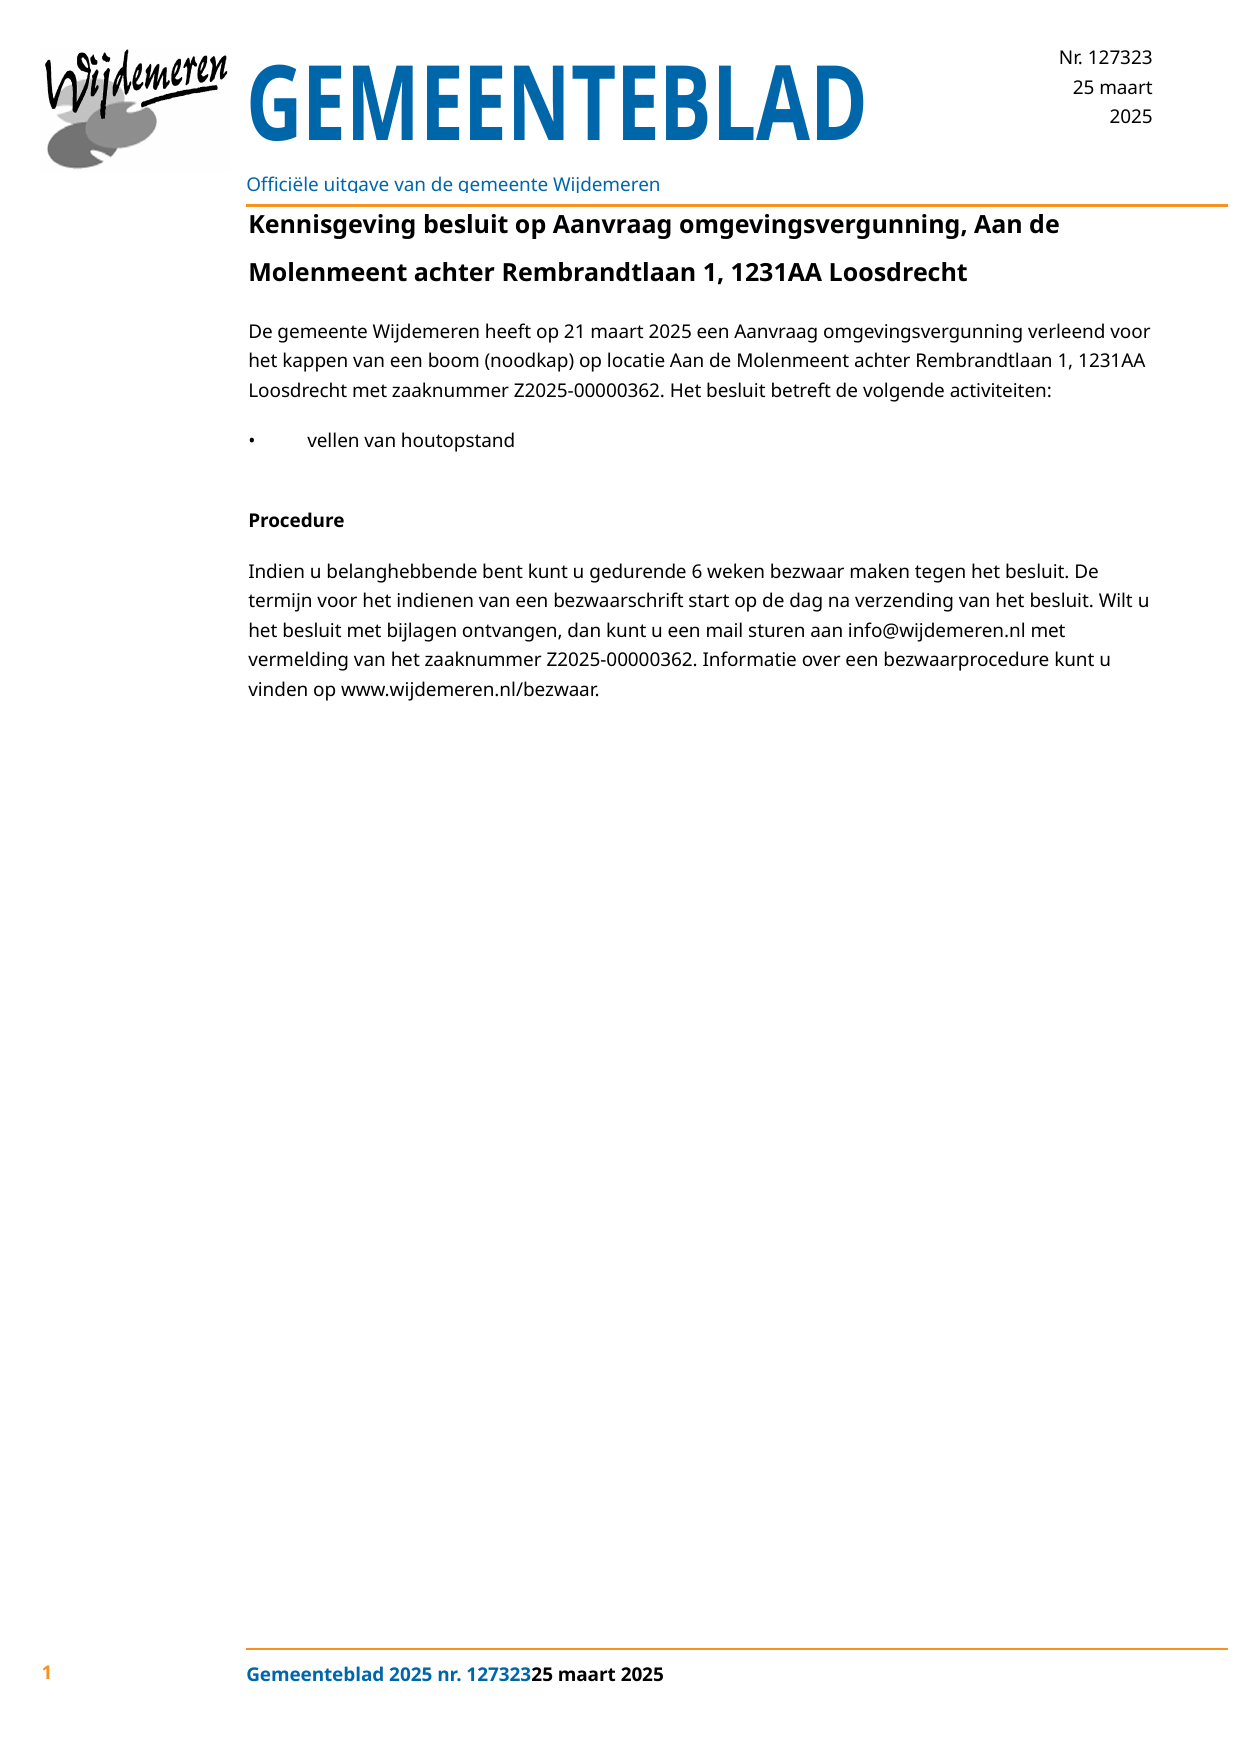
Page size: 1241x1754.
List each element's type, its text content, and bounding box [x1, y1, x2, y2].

text De gemeente Wijdemeren heeft op 21 maart 2025 een Aanvraag omgevingsvergunning verleend voor het kappen van een boom (noodkap) op locatie Aan de Molenmeent achter Rembrandtlaan 1, 1231AA Loosdrecht met zaaknummer Z2025-00000362. Het besluit betreft de volgende activiteiten: [248, 318, 1152, 403]
text Kennisgeving besluit op Aanvraag omgevingsvergunning, Aan de Molenmeent achter Rembrandtlaan 1, 1231AA Loosdrecht [248, 207, 1152, 288]
text Procedure [248, 507, 1152, 533]
text Indien u belanghebbende bent kunt u gedurende 6 weken bezwaar maken tegen het besluit. De termijn voor het indienen van een bezwaarschrift start op de dag na verzending van het besluit. Wilt u het besluit met bijlagen ontvangen, dan kunt u een mail sturen aan info@wijdemeren.nl met vermelding van het zaaknummer Z2025-00000362. Informatie over een bezwaarprocedure kunt u vinden op www.wijdemeren.nl/bezwaar. [248, 558, 1152, 702]
list vellen van houtopstand [248, 427, 1152, 453]
picture [41, 47, 231, 172]
